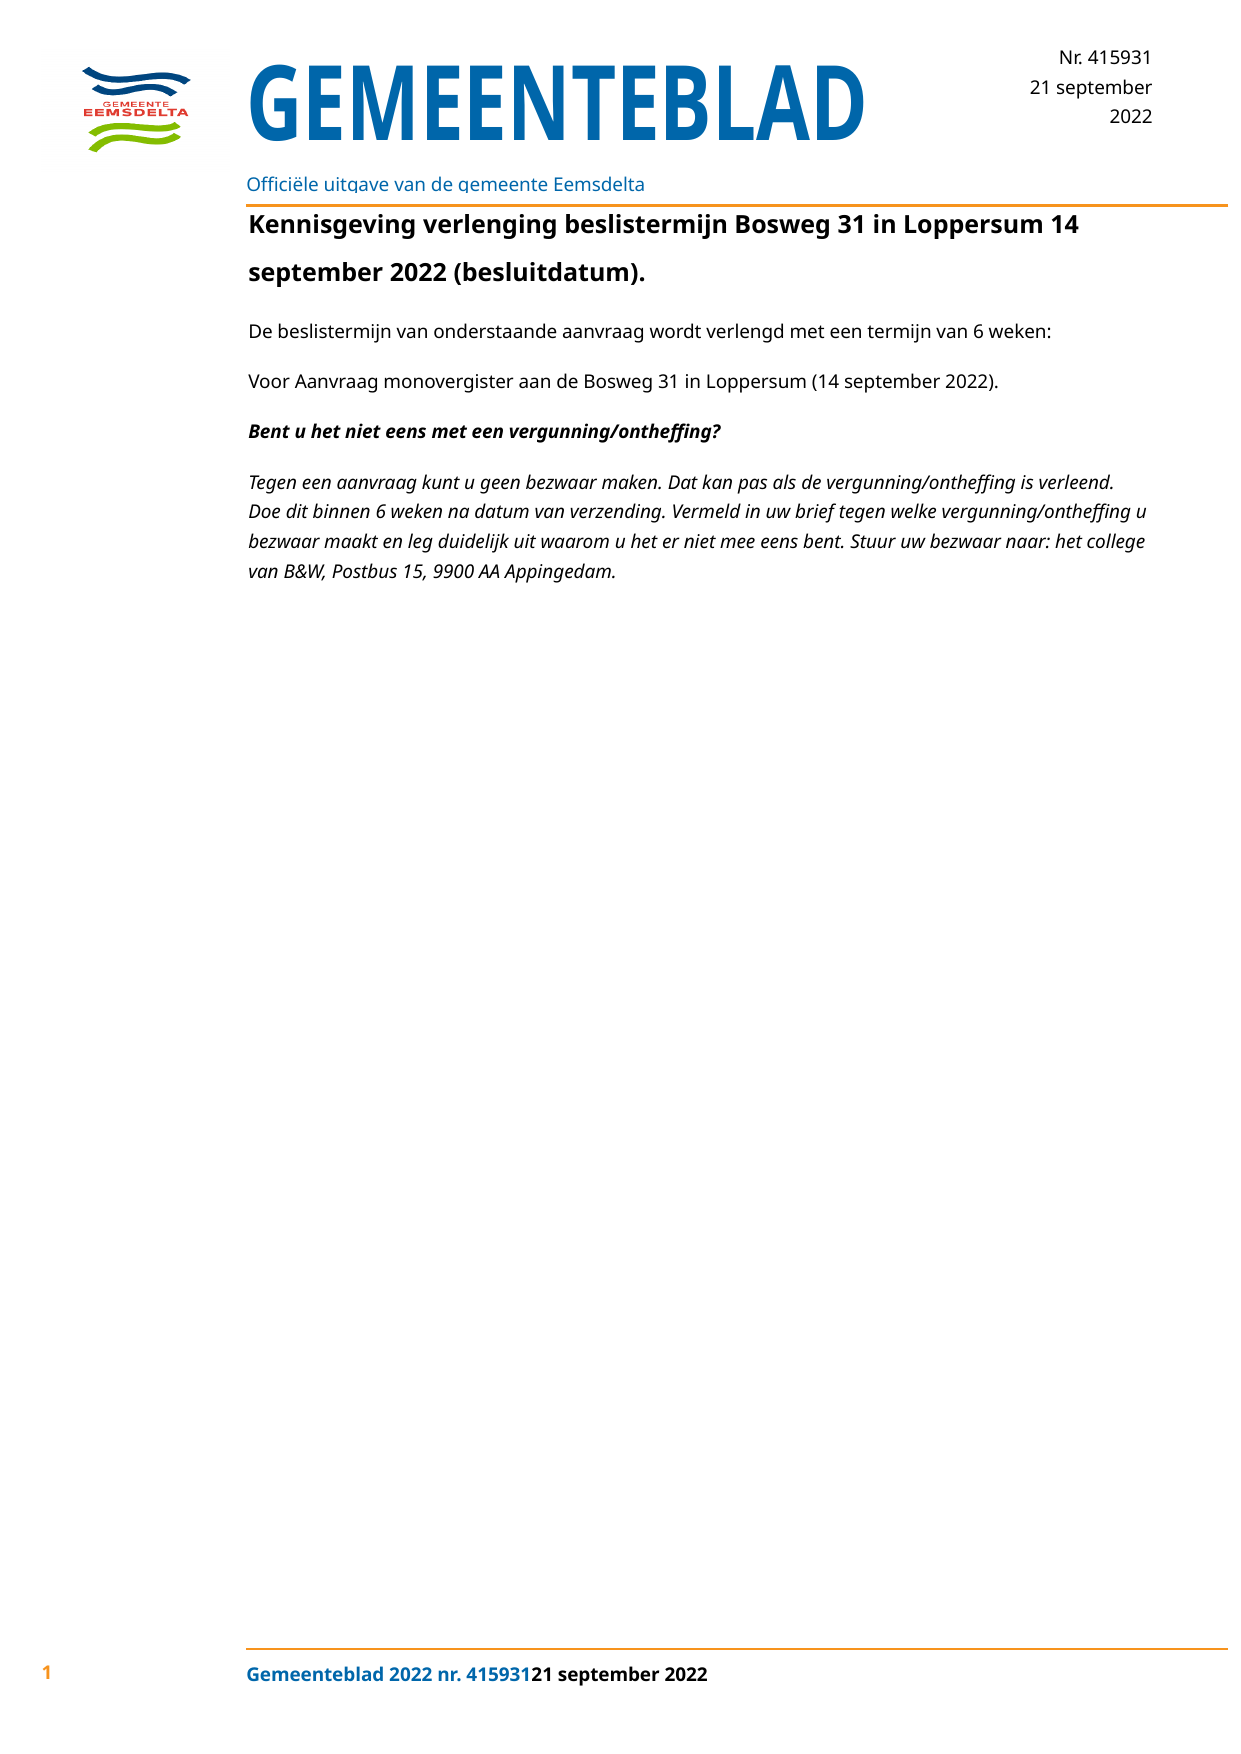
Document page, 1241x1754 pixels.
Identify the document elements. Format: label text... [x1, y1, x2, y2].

text De beslistermijn van onderstaande aanvraag wordt verlengd met een termijn van 6 weken: [248, 318, 1152, 344]
text Bent u het niet eens met een vergunning/ontheffing? [248, 419, 1152, 444]
picture [41, 47, 231, 172]
text Voor Aanvraag monovergister aan de Bosweg 31 in Loppersum (14 september 2022). [248, 368, 1152, 394]
text Tegen een aanvraag kunt u geen bezwaar maken. Dat kan pas als de vergunning/ontheffing is verleend. Doe dit binnen 6 weken na datum van verzending. Vermeld in uw brief tegen welke vergunning/ontheffing u bezwaar maakt en leg duidelijk uit waarom u het er niet mee eens bent. Stuur uw bezwaar naar: het college van B&W, Postbus 15, 9900 AA Appingedam. [248, 469, 1152, 584]
text Kennisgeving verlenging beslistermijn Bosweg 31 in Loppersum 14 september 2022 (besluitdatum). [248, 207, 1152, 288]
